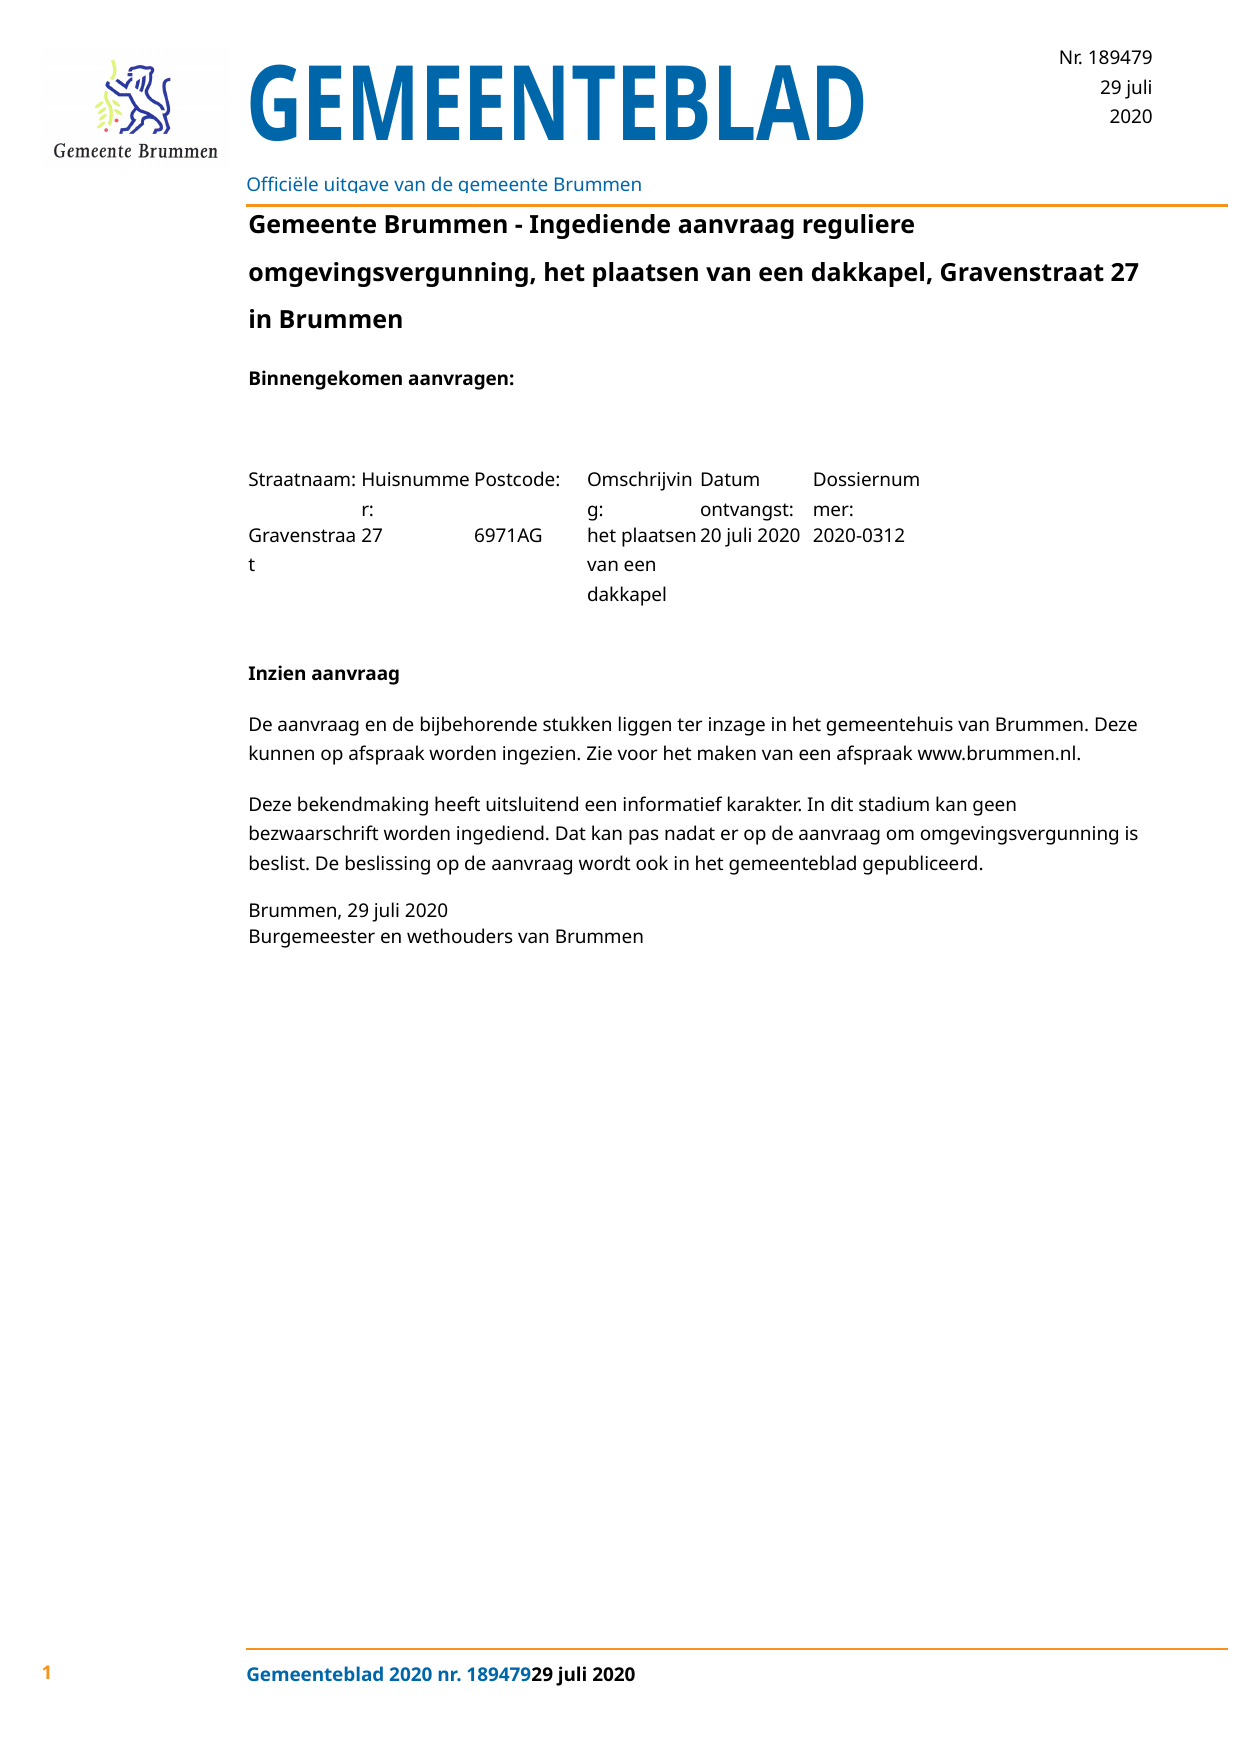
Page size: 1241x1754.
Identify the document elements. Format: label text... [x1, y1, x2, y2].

picture [41, 47, 231, 172]
table_cell 2020-0312 [813, 522, 926, 607]
text Gemeente Brummen - Ingediende aanvraag reguliere omgevingsvergunning, het plaatsen van een dakkapel, Gravenstraat 27 in Brummen [248, 207, 1152, 336]
text Binnengekomen aanvragen: [248, 366, 1152, 391]
text De aanvraag en de bijbehorende stukken liggen ter inzage in het gemeentehuis van Brummen. Deze kunnen op afspraak worden ingezien. Zie voor het maken van een afspraak www.brummen.nl. [248, 711, 1152, 766]
table_header [926, 466, 1038, 522]
table_header Straatnaam: [248, 466, 361, 522]
table_header Datum ontvangst: [700, 466, 813, 522]
text Inzien aanvraag [248, 660, 1152, 686]
table_cell [1039, 522, 1152, 607]
table_cell het plaatsen van een dakkapel [587, 522, 700, 607]
table_header Huisnummer: [361, 466, 474, 522]
table_cell 20 juli 2020 [700, 522, 813, 607]
table_cell 27 [361, 522, 474, 607]
table_header Dossiernummer: [813, 466, 926, 522]
table_cell 6971AG [474, 522, 587, 607]
table_cell Gravenstraat [248, 522, 361, 607]
table_header [1039, 466, 1152, 522]
text Deze bekendmaking heeft uitsluitend een informatief karakter. In dit stadium kan geen bezwaarschrift worden ingediend. Dat kan pas nadat er op de aanvraag om omgevingsvergunning is beslist. De beslissing op de aanvraag wordt ook in het gemeenteblad gepubliceerd. [248, 791, 1152, 876]
text Burgemeester en wethouders van Brummen [248, 923, 1152, 949]
table_cell [926, 522, 1038, 607]
table_header Postcode: [474, 466, 587, 522]
table_header Omschrijving: [587, 466, 700, 522]
text Brummen, 29 juli 2020 [248, 898, 1152, 923]
